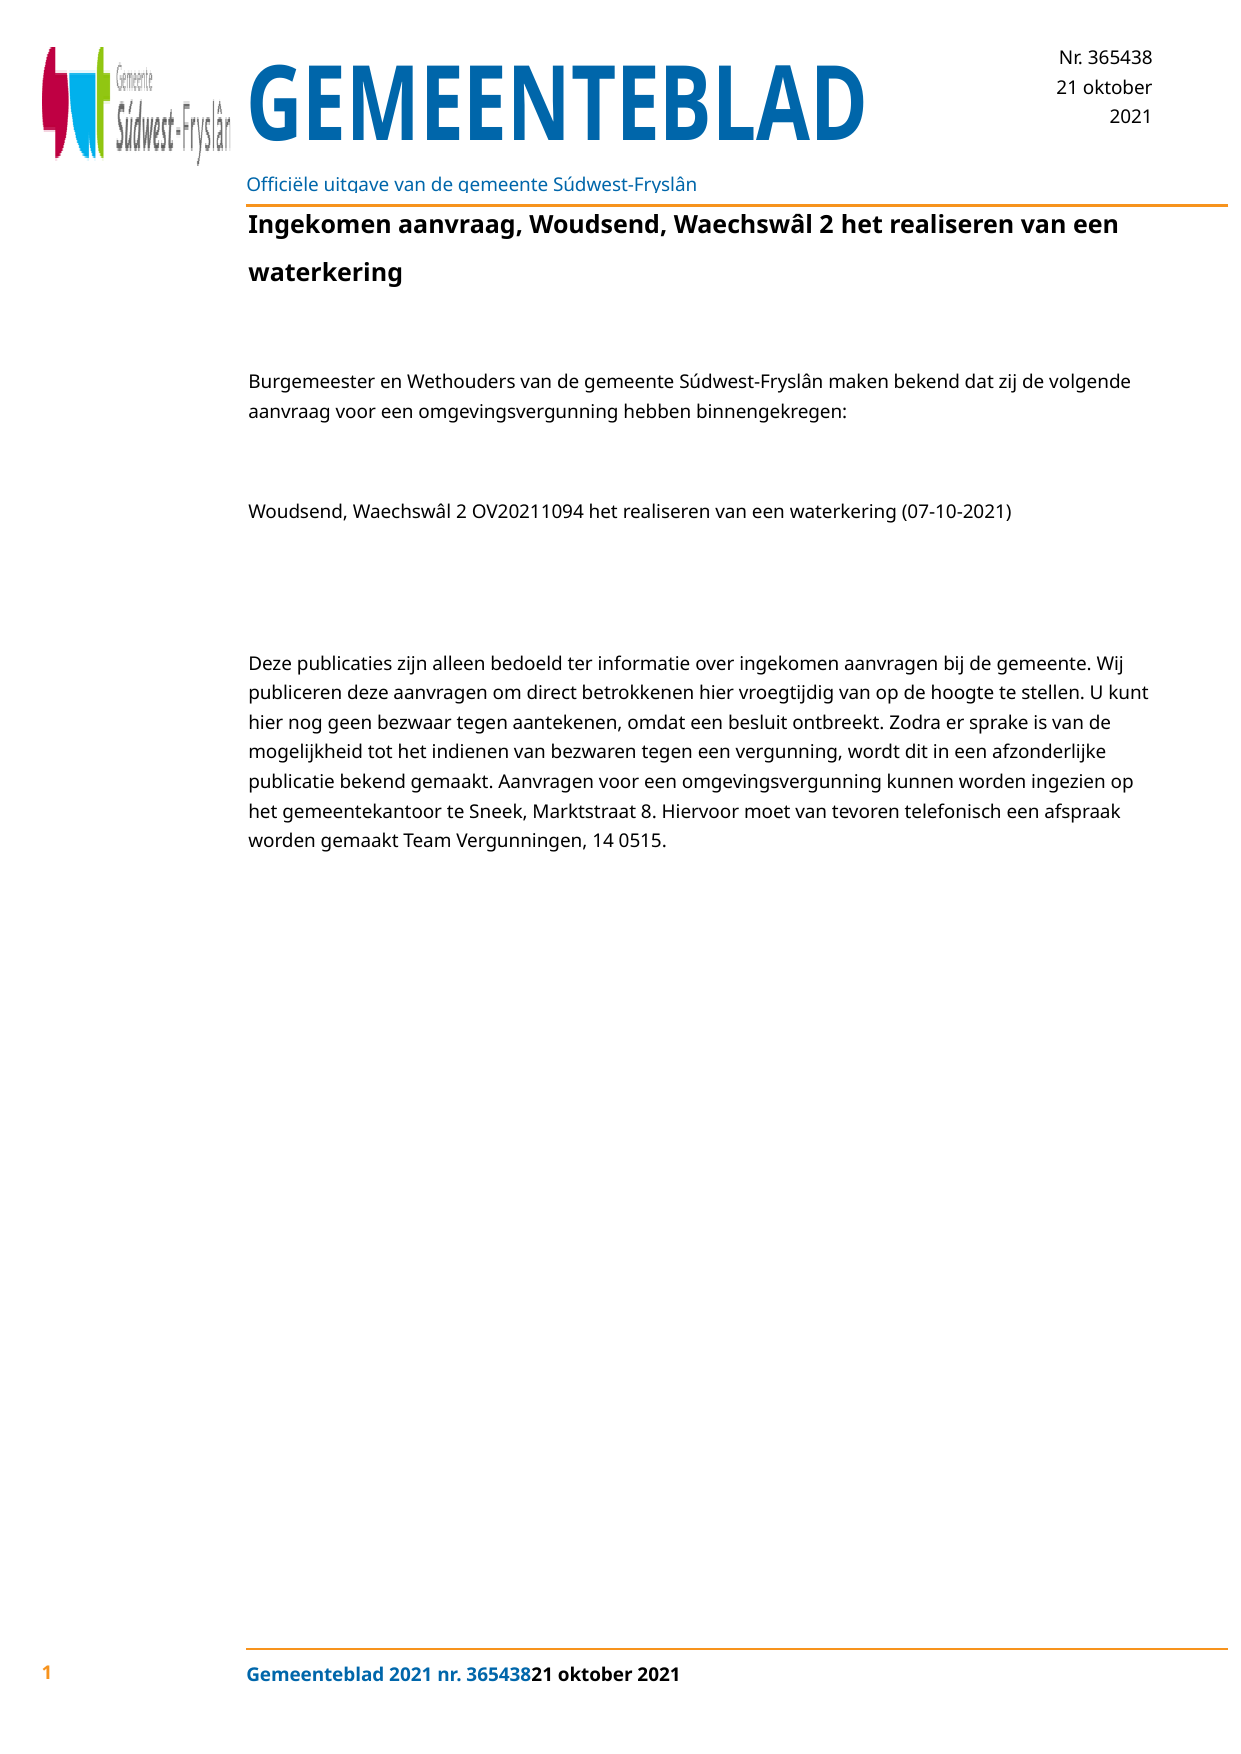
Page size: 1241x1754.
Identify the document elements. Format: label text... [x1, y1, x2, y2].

text Deze publicaties zijn alleen bedoeld ter informatie over ingekomen aanvragen bij de gemeente. Wij publiceren deze aanvragen om direct betrokkenen hier vroegtijdig van op de hoogte te stellen. U kunt hier nog geen bezwaar tegen aantekenen, omdat een besluit ontbreekt. Zodra er sprake is van de mogelijkheid tot het indienen van bezwaren tegen een vergunning, wordt dit in een afzonderlijke publicatie bekend gemaakt. Aanvragen voor een omgevingsvergunning kunnen worden ingezien op het gemeentekantoor te Sneek, Marktstraat 8. Hiervoor moet van tevoren telefonisch een afspraak worden gemaakt Team Vergunningen, 14 0515. [248, 650, 1152, 853]
text Woudsend, Waechswâl 2 OV20211094 het realiseren van een waterkering (07-10-2021) [248, 499, 1152, 524]
text Ingekomen aanvraag, Woudsend, Waechswâl 2 het realiseren van een waterkering [248, 207, 1152, 288]
picture [41, 47, 231, 172]
text Burgemeester en Wethouders van de gemeente Súdwest-Fryslân maken bekend dat zij de volgende aanvraag voor een omgevingsvergunning hebben binnengekregen: [248, 368, 1152, 424]
